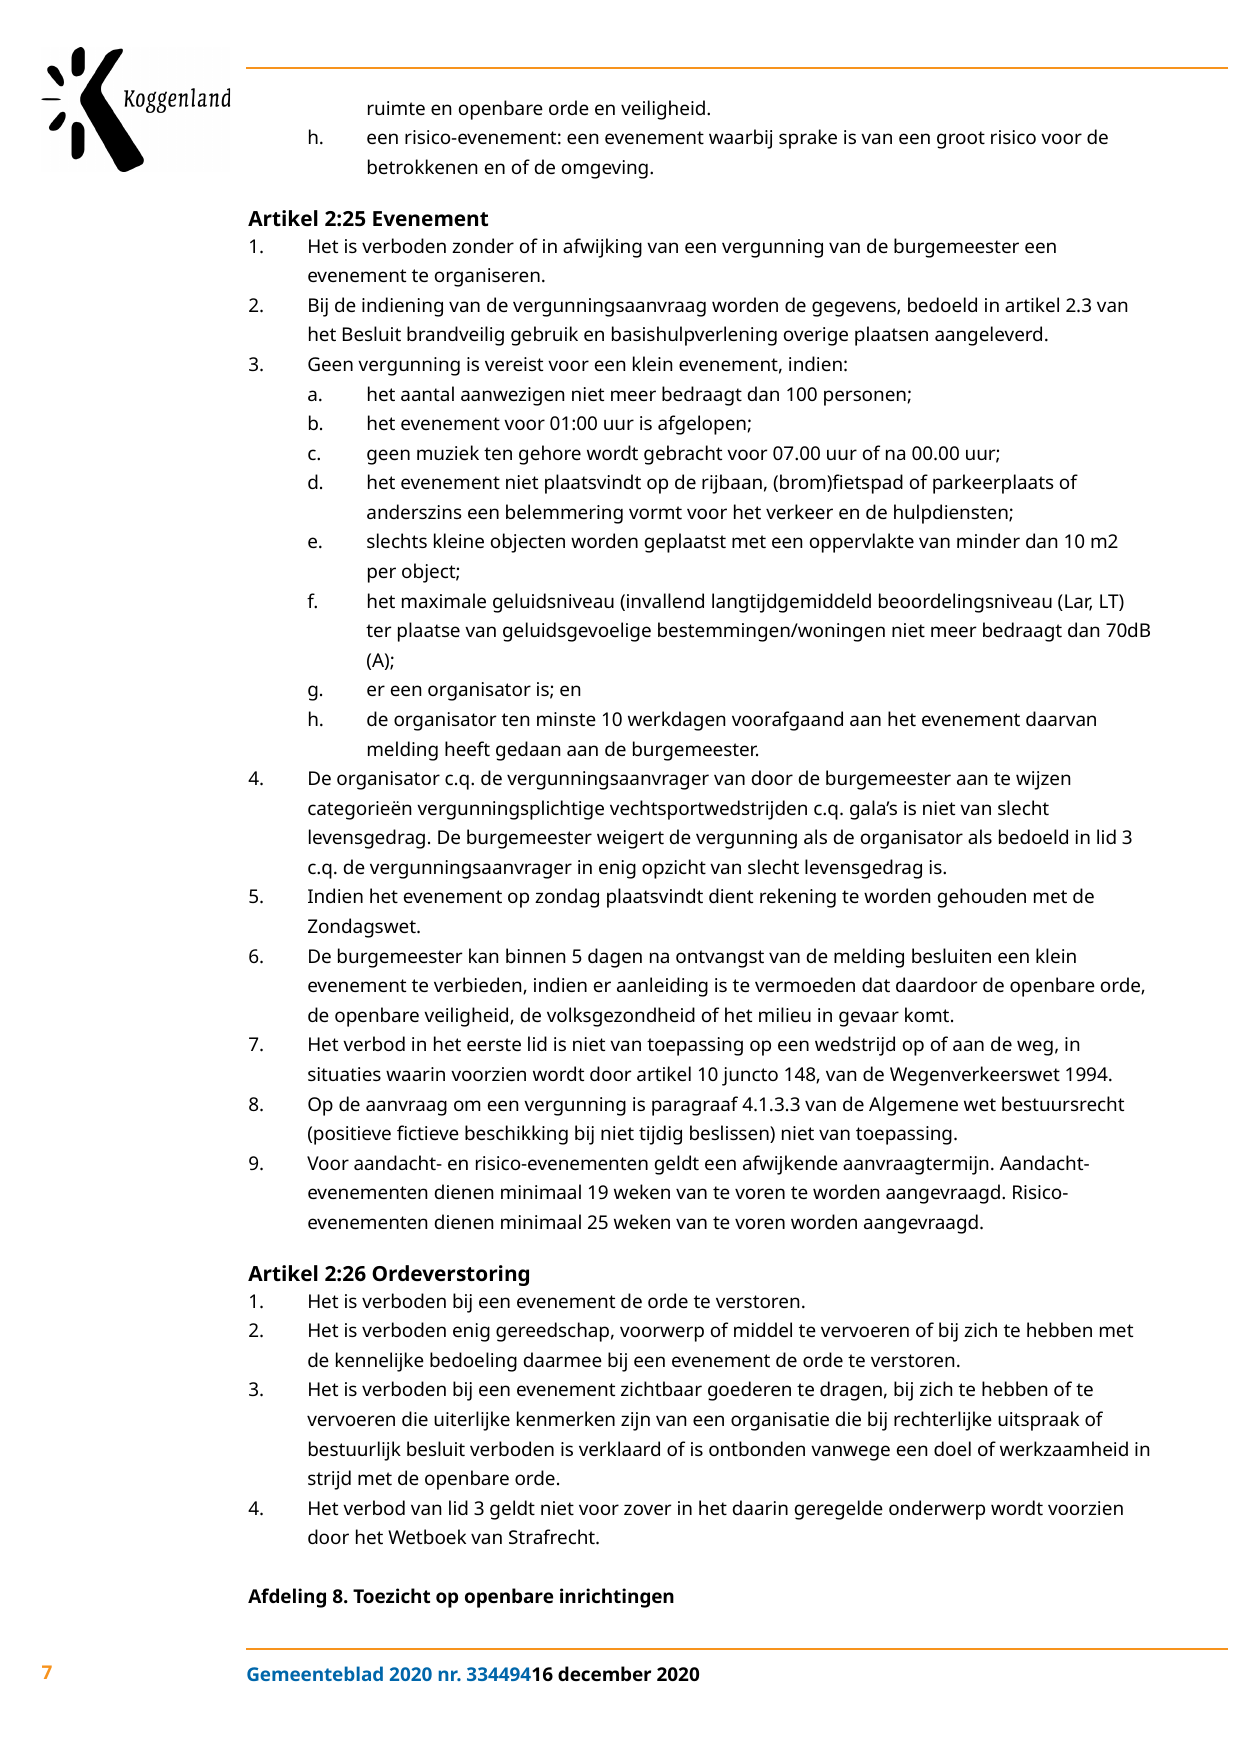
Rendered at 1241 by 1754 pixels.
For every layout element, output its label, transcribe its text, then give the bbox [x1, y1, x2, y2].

picture [41, 47, 231, 172]
text Afdeling 8. Toezicht op openbare inrichtingen [248, 1584, 1152, 1609]
list geen muziek ten gehore wordt gebracht voor 07.00 uur of na 00.00 uur; [307, 440, 1152, 466]
list ruimte en openbare orde en veiligheid. [307, 95, 1152, 121]
list Geen vergunning is vereist voor een klein evenement, indien: [248, 351, 1152, 377]
text Artikel 2:25 Evenement [248, 204, 1152, 233]
list Het verbod in het eerste lid is niet van toepassing op een wedstrijd op of aan de weg, in situaties waarin voorzien wordt door artikel 10 juncto 148, van de Wegenverkeerswet 1994. [248, 1032, 1152, 1087]
list het evenement niet plaatsvindt op de rijbaan, (brom)fietspad of parkeerplaats of anderszins een belemmering vormt voor het verkeer en de hulpdiensten; [307, 469, 1152, 525]
list Het is verboden zonder of in afwijking van een vergunning van de burgemeester een evenement te organiseren. [248, 233, 1152, 288]
list het evenement voor 01:00 uur is afgelopen; [307, 410, 1152, 436]
list Het is verboden bij een evenement de orde te verstoren. [248, 1288, 1152, 1314]
list een risico-evenement: een evenement waarbij sprake is van een groot risico voor de betrokkenen en of de omgeving. [307, 124, 1152, 180]
list Het is verboden bij een evenement zichtbaar goederen te dragen, bij zich te hebben of te vervoeren die uiterlijke kenmerken zijn van een organisatie die bij rechterlijke uitspraak of bestuurlijk besluit verboden is verklaard of is ontbonden vanwege een doel of werkzaamheid in strijd met de openbare orde. [248, 1377, 1152, 1491]
list het aantal aanwezigen niet meer bedraagt dan 100 personen; [307, 381, 1152, 406]
list De organisator c.q. de vergunningsaanvrager van door de burgemeester aan te wijzen categorieën vergunningsplichtige vechtsportwedstrijden c.q. gala’s is niet van slecht levensgedrag. De burgemeester weigert de vergunning als de organisator als bedoeld in lid 3 c.q. de vergunningsaanvrager in enig opzicht van slecht levensgedrag is. [248, 765, 1152, 880]
list Op de aanvraag om een vergunning is paragraaf 4.1.3.3 van de Algemene wet bestuursrecht (positieve fictieve beschikking bij niet tijdig beslissen) niet van toepassing. [248, 1091, 1152, 1146]
list Bij de indiening van de vergunningsaanvraag worden de gegevens, bedoeld in artikel 2.3 van het Besluit brandveilig gebruik en basishulpverlening overige plaatsen aangeleverd. [248, 292, 1152, 347]
list Indien het evenement op zondag plaatsvindt dient rekening te worden gehouden met de Zondagswet. [248, 884, 1152, 939]
list het maximale geluidsniveau (invallend langtijdgemiddeld beoordelingsniveau (Lar, LT) ter plaatse van geluidsgevoelige bestemmingen/woningen niet meer bedraagt dan 70dB (A); [307, 588, 1152, 673]
list Het is verboden enig gereedschap, voorwerp of middel te vervoeren of bij zich te hebben met de kennelijke bedoeling daarmee bij een evenement de orde te verstoren. [248, 1317, 1152, 1373]
list Het verbod van lid 3 geldt niet voor zover in het daarin geregelde onderwerp wordt voorzien door het Wetboek van Strafrecht. [248, 1495, 1152, 1550]
list de organisator ten minste 10 werkdagen voorafgaand aan het evenement daarvan melding heeft gedaan aan de burgemeester. [307, 706, 1152, 761]
text Artikel 2:26 Ordeverstoring [248, 1259, 1152, 1288]
list slechts kleine objecten worden geplaatst met een oppervlakte van minder dan 10 m2 per object; [307, 529, 1152, 584]
list De burgemeester kan binnen 5 dagen na ontvangst van de melding besluiten een klein evenement te verbieden, indien er aanleiding is te vermoeden dat daardoor de openbare orde, de openbare veiligheid, de volksgezondheid of het milieu in gevaar komt. [248, 943, 1152, 1028]
list er een organisator is; en [307, 677, 1152, 702]
list Voor aandacht- en risico-evenementen geldt een afwijkende aanvraagtermijn. Aandacht-evenementen dienen minimaal 19 weken van te voren te worden aangevraagd. Risico-evenementen dienen minimaal 25 weken van te voren worden aangevraagd. [248, 1150, 1152, 1235]
